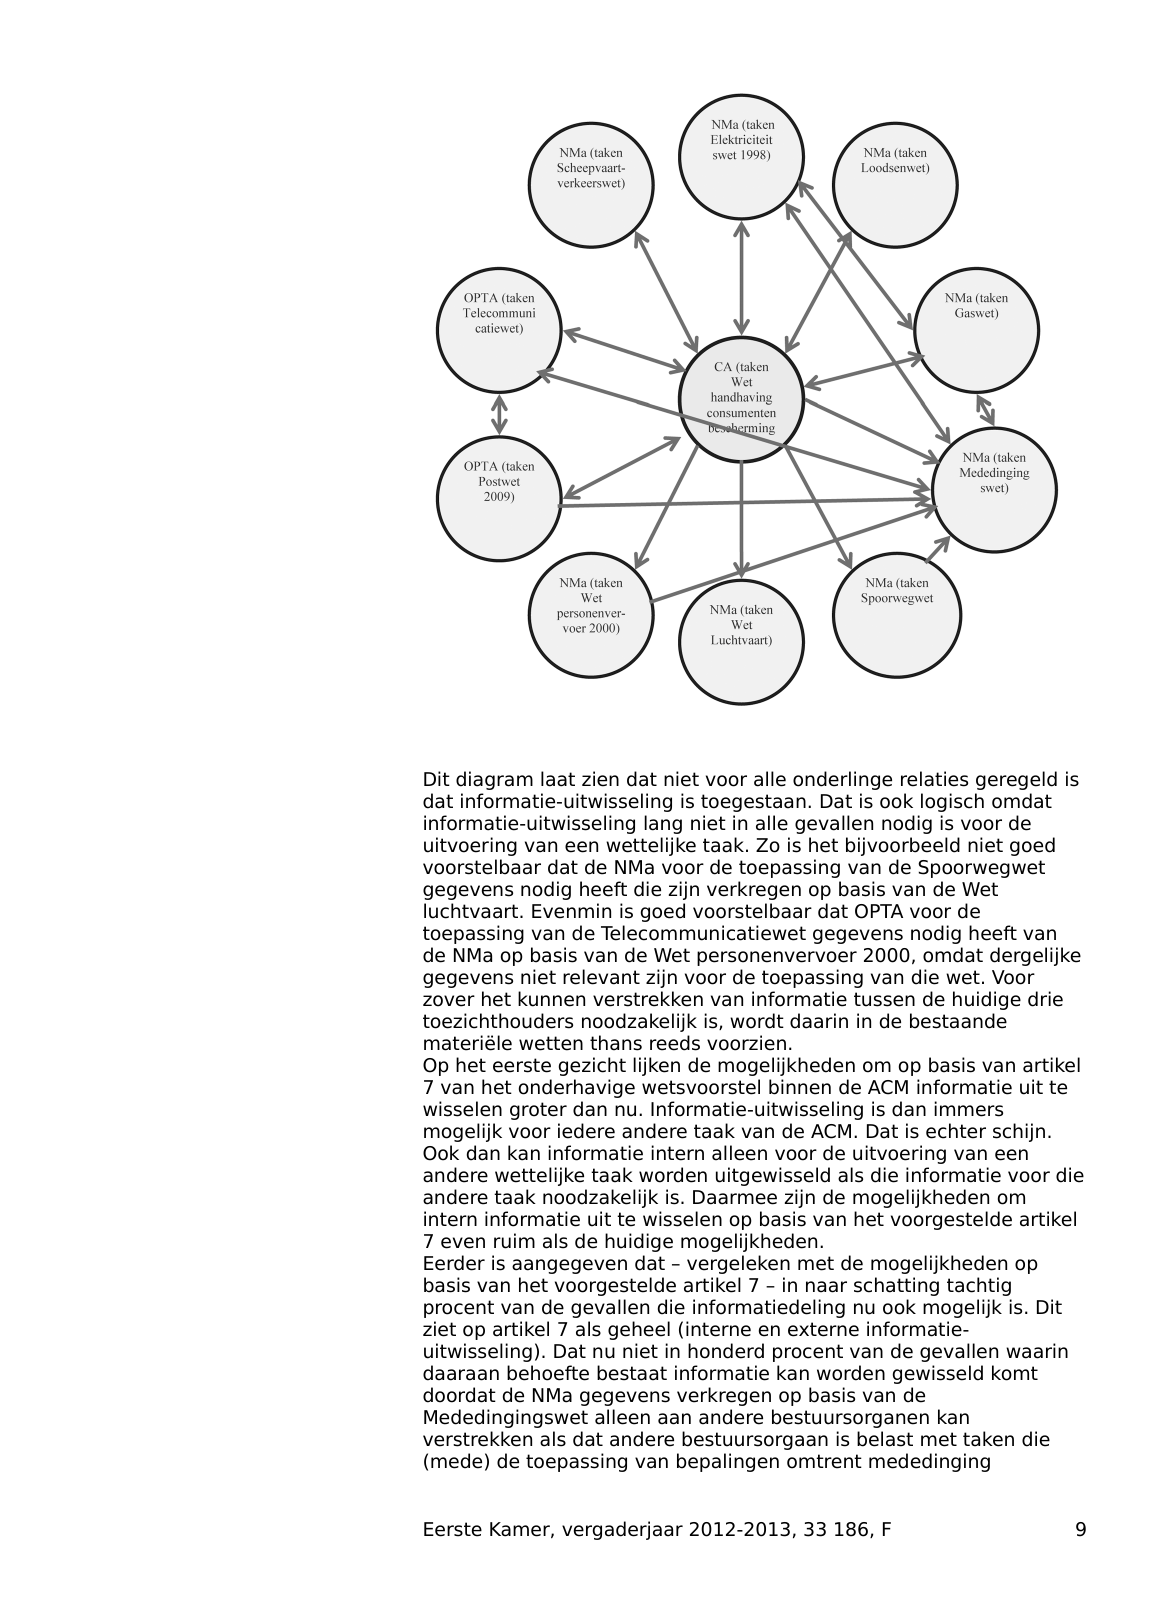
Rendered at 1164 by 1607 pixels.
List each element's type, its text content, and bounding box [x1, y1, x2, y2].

picture [422, 81, 1072, 725]
text Eerder is aangegeven dat – vergeleken met de mogelijkheden op basis van het voorgestelde artikel 7 – in naar schatting tachtig procent van de gevallen die informatiedeling nu ook mogelijk is. Dit ziet op artikel 7 als geheel (interne en externe informatie-uitwisseling). Dat nu niet in honderd procent van de gevallen waarin daaraan behoefte bestaat informatie kan worden gewisseld komt doordat de NMa gegevens verkregen op basis van de Mededingingswet alleen aan andere bestuursorganen kan verstrekken als dat andere bestuursorgaan is belast met taken die (mede) de toepassing van bepalingen omtrent mededinging [422, 1253, 1087, 1472]
text Op het eerste gezicht lijken de mogelijkheden om op basis van artikel 7 van het onderhavige wetsvoorstel binnen de ACM informatie uit te wisselen groter dan nu. Informatie-uitwisseling is dan immers mogelijk voor iedere andere taak van de ACM. Dat is echter schijn. Ook dan kan informatie intern alleen voor de uitvoering van een andere wettelijke taak worden uitgewisseld als die informatie voor die andere taak noodzakelijk is. Daarmee zijn de mogelijkheden om intern informatie uit te wisselen op basis van het voorgestelde artikel 7 even ruim als de huidige mogelijkheden. [422, 1055, 1087, 1253]
text Dit diagram laat zien dat niet voor alle onderlinge relaties geregeld is dat informatie-uitwisseling is toegestaan. Dat is ook logisch omdat informatie-uitwisseling lang niet in alle gevallen nodig is voor de uitvoering van een wettelijke taak. Zo is het bijvoorbeeld niet goed voorstelbaar dat de NMa voor de toepassing van de Spoorwegwet gegevens nodig heeft die zijn verkregen op basis van de Wet luchtvaart. Evenmin is goed voorstelbaar dat OPTA voor de toepassing van de Telecommunicatiewet gegevens nodig heeft van de NMa op basis van de Wet personenvervoer 2000, omdat dergelijke gegevens niet relevant zijn voor de toepassing van die wet. Voor zover het kunnen verstrekken van informatie tussen de huidige drie toezichthouders noodzakelijk is, wordt daarin in de bestaande materiële wetten thans reeds voorzien. [422, 769, 1087, 1055]
